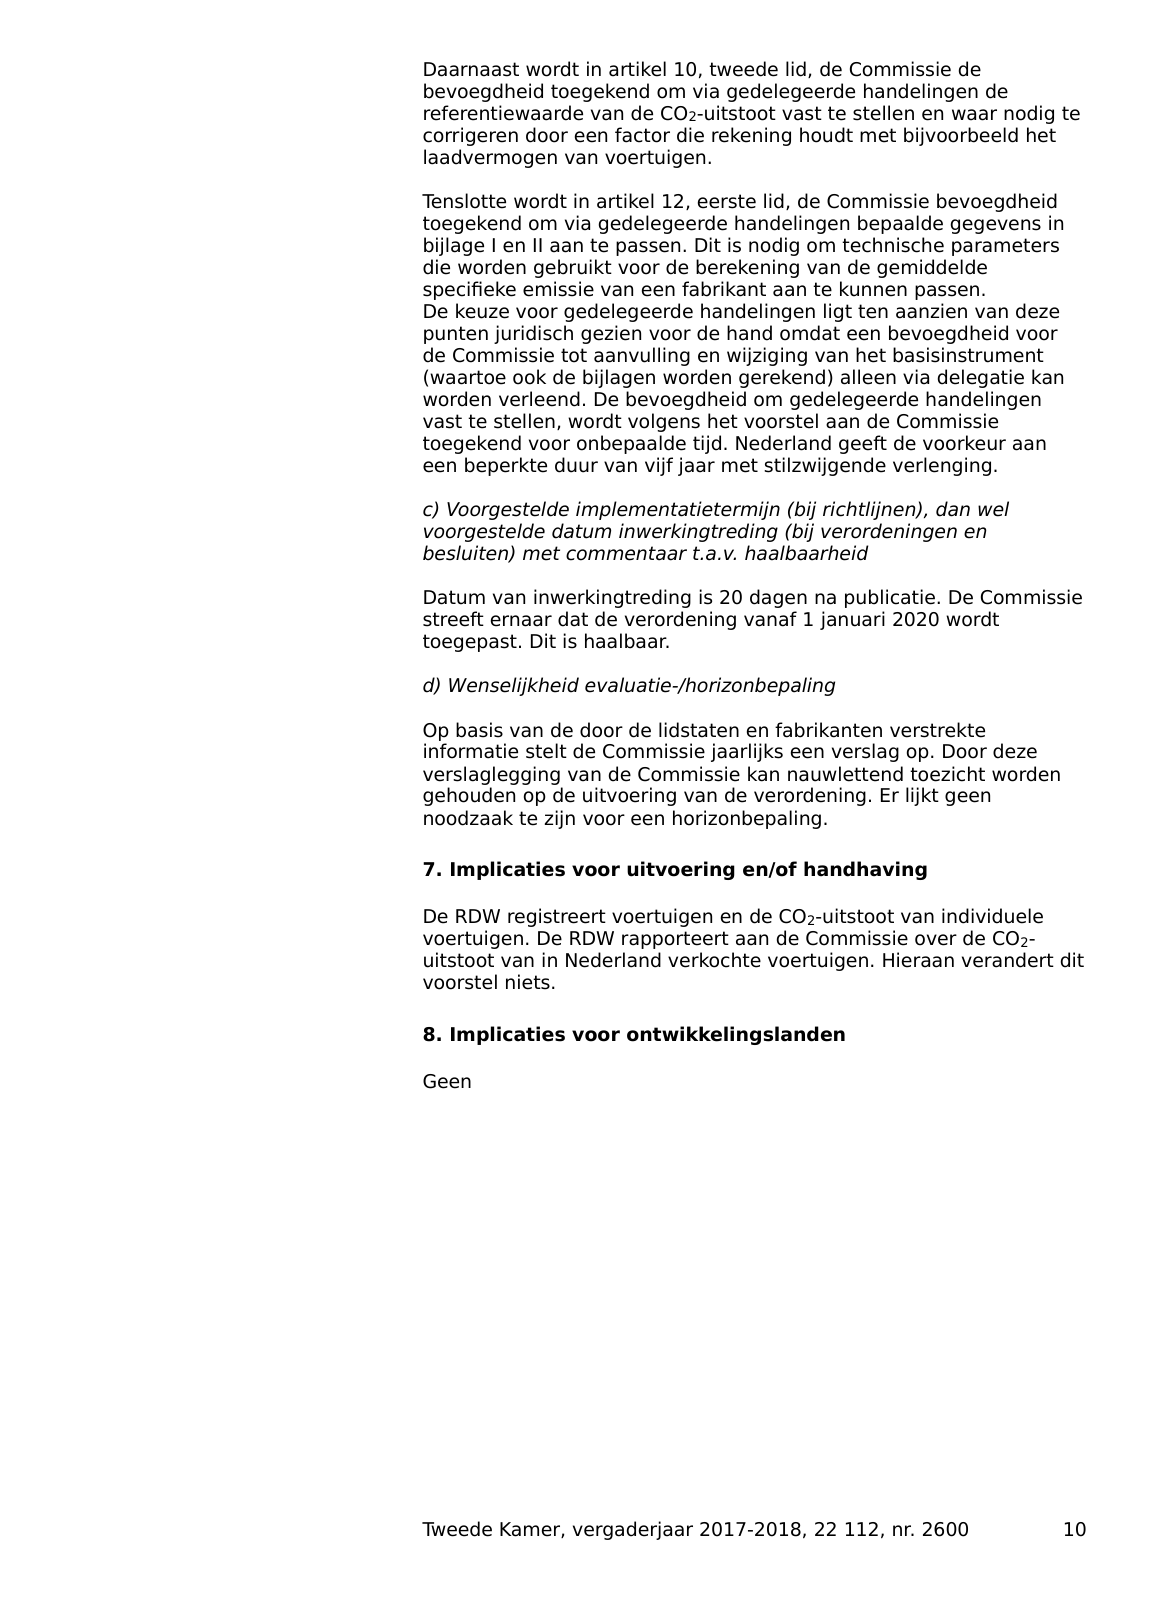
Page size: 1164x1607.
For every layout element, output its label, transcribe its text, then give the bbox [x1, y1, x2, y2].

text Daarnaast wordt in artikel 10, tweede lid, de Commissie de bevoegdheid toegekend om via gedelegeerde handelingen de referentiewaarde van de CO2-uitstoot vast te stellen en waar nodig te corrigeren door een factor die rekening houdt met bijvoorbeeld het laadvermogen van voertuigen. [422, 59, 1087, 169]
text De RDW registreert voertuigen en de CO2-uitstoot van individuele voertuigen. De RDW rapporteert aan de Commissie over de CO2-uitstoot van in Nederland verkochte voertuigen. Hieraan verandert dit voorstel niets. [422, 906, 1087, 994]
text Datum van inwerkingtreding is 20 dagen na publicatie. De Commissie streeft ernaar dat de verordening vanaf 1 januari 2020 wordt toegepast. Dit is haalbaar. [422, 587, 1087, 653]
text Tenslotte wordt in artikel 12, eerste lid, de Commissie bevoegdheid toegekend om via gedelegeerde handelingen bepaalde gegevens in bijlage I en II aan te passen. Dit is nodig om technische parameters die worden gebruikt voor de berekening van de gemiddelde specifieke emissie van een fabrikant aan te kunnen passen. [422, 191, 1087, 301]
subtitle d) Wenselijkheid evaluatie-/horizonbepaling [422, 675, 1087, 697]
text De keuze voor gedelegeerde handelingen ligt ten aanzien van deze punten juridisch gezien voor de hand omdat een bevoegdheid voor de Commissie tot aanvulling en wijziging van het basisinstrument (waartoe ook de bijlagen worden gerekend) alleen via delegatie kan worden verleend. De bevoegdheid om gedelegeerde handelingen vast te stellen, wordt volgens het voorstel aan de Commissie toegekend voor onbepaalde tijd. Nederland geeft de voorkeur aan een beperkte duur van vijf jaar met stilzwijgende verlenging. [422, 301, 1087, 477]
subtitle 7. Implicaties voor uitvoering en/of handhaving [422, 859, 1087, 881]
text Op basis van de door de lidstaten en fabrikanten verstrekte informatie stelt de Commissie jaarlijks een verslag op. Door deze verslaglegging van de Commissie kan nauwlettend toezicht worden gehouden op de uitvoering van de verordening. Er lijkt geen noodzaak te zijn voor een horizonbepaling. [422, 719, 1087, 829]
subtitle c) Voorgestelde implementatietermijn (bij richtlijnen), dan wel voorgestelde datum inwerkingtreding (bij verordeningen en besluiten) met commentaar t.a.v. haalbaarheid [422, 499, 1087, 565]
subtitle 8. Implicaties voor ontwikkelingslanden [422, 1024, 1087, 1046]
text Geen [422, 1071, 1087, 1093]
